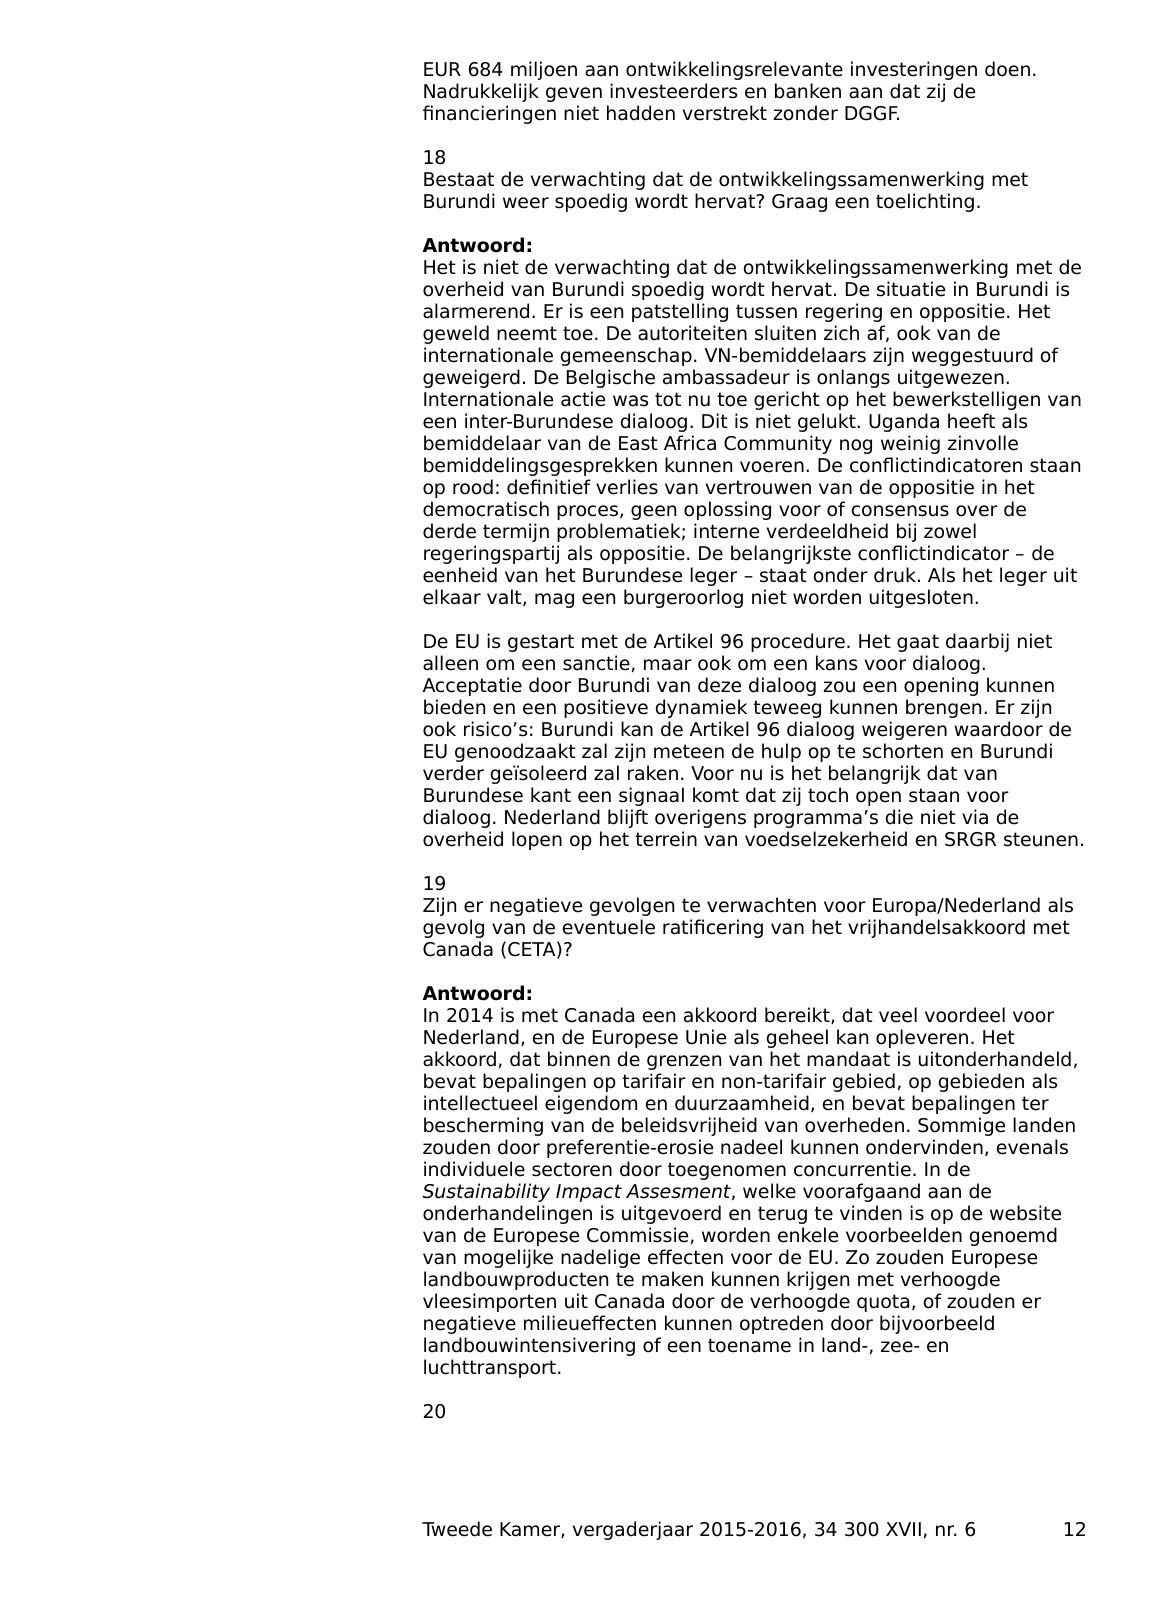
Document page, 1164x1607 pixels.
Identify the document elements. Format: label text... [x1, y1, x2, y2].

text De EU is gestart met de Artikel 96 procedure. Het gaat daarbij niet alleen om een sanctie, maar ook om een kans voor dialoog. Acceptatie door Burundi van deze dialoog zou een opening kunnen bieden en een positieve dynamiek teweeg kunnen brengen. Er zijn ook risico’s: Burundi kan de Artikel 96 dialoog weigeren waardoor de EU genoodzaakt zal zijn meteen de hulp op te schorten en Burundi verder geïsoleerd zal raken. Voor nu is het belangrijk dat van Burundese kant een signaal komt dat zij toch open staan voor dialoog. Nederland blijft overigens programma’s die niet via de overheid lopen op het terrein van voedselzekerheid en SRGR steunen. [422, 631, 1087, 851]
text Antwoord: [422, 235, 1087, 257]
text EUR 684 miljoen aan ontwikkelingsrelevante investeringen doen. Nadrukkelijk geven investeerders en banken aan dat zij de financieringen niet hadden verstrekt zonder DGGF. [422, 59, 1087, 125]
text Antwoord: [422, 983, 1087, 1005]
text Zijn er negatieve gevolgen te verwachten voor Europa/Nederland als gevolg van de eventuele ratificering van het vrijhandelsakkoord met Canada (CETA)? [422, 895, 1087, 961]
text Het is niet de verwachting dat de ontwikkelingssamenwerking met de overheid van Burundi spoedig wordt hervat. De situatie in Burundi is alarmerend. Er is een patstelling tussen regering en oppositie. Het geweld neemt toe. De autoriteiten sluiten zich af, ook van de internationale gemeenschap. VN-bemiddelaars zijn weggestuurd of geweigerd. De Belgische ambassadeur is onlangs uitgewezen. Internationale actie was tot nu toe gericht op het bewerkstelligen van een inter-Burundese dialoog. Dit is niet gelukt. Uganda heeft als bemiddelaar van de East Africa Community nog weinig zinvolle bemiddelingsgesprekken kunnen voeren. De conflictindicatoren staan op rood: definitief verlies van vertrouwen van de oppositie in het democratisch proces, geen oplossing voor of consensus over de derde termijn problematiek; interne verdeeldheid bij zowel regeringspartij als oppositie. De belangrijkste conflictindicator – de eenheid van het Burundese leger – staat onder druk. Als het leger uit elkaar valt, mag een burgeroorlog niet worden uitgesloten. [422, 257, 1087, 609]
text In 2014 is met Canada een akkoord bereikt, dat veel voordeel voor Nederland, en de Europese Unie als geheel kan opleveren. Het akkoord, dat binnen de grenzen van het mandaat is uitonderhandeld, bevat bepalingen op tarifair en non-tarifair gebied, op gebieden als intellectueel eigendom en duurzaamheid, en bevat bepalingen ter bescherming van de beleidsvrijheid van overheden. Sommige landen zouden door preferentie-erosie nadeel kunnen ondervinden, evenals individuele sectoren door toegenomen concurrentie. In de Sustainability Impact Assesment, welke voorafgaand aan de onderhandelingen is uitgevoerd en terug te vinden is op de website van de Europese Commissie, worden enkele voorbeelden genoemd van mogelijke nadelige effecten voor de EU. Zo zouden Europese landbouwproducten te maken kunnen krijgen met verhoogde vleesimporten uit Canada door de verhoogde quota, of zouden er negatieve milieueffecten kunnen optreden door bijvoorbeeld landbouwintensivering of een toename in land-, zee- en luchttransport. [422, 1005, 1087, 1379]
text 18 [422, 147, 1087, 169]
text 20 [422, 1401, 1087, 1423]
text 19 [422, 873, 1087, 895]
text Bestaat de verwachting dat de ontwikkelingssamenwerking met Burundi weer spoedig wordt hervat? Graag een toelichting. [422, 169, 1087, 213]
